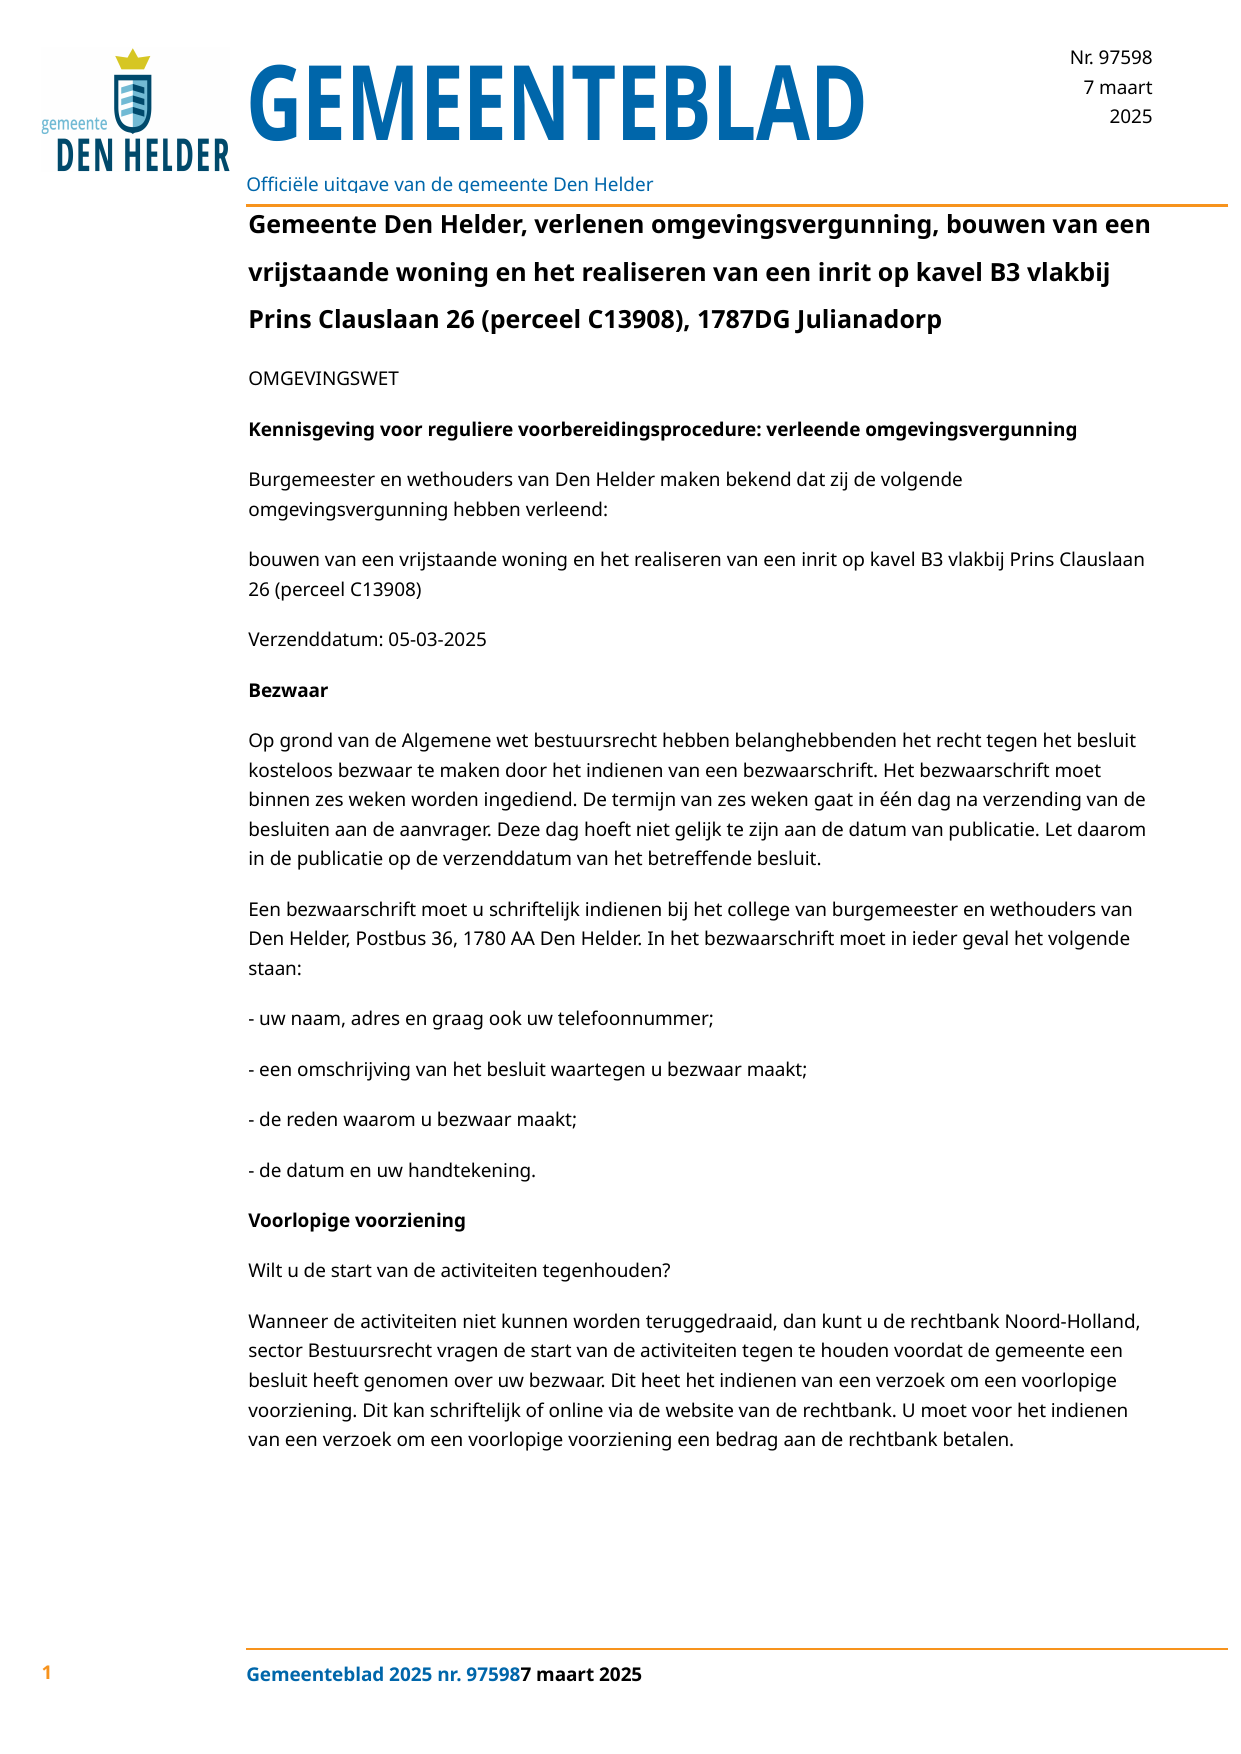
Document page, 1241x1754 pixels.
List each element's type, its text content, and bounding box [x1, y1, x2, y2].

text bouwen van een vrijstaande woning en het realiseren van een inrit op kavel B3 vlakbij Prins Clauslaan 26 (perceel C13908) [248, 546, 1152, 602]
text Voorlopige voorziening [248, 1207, 1152, 1233]
picture [63, 144, 68, 165]
text Bezwaar [248, 677, 1152, 702]
text Wanneer de activiteiten niet kunnen worden teruggedraaid, dan kunt u de rechtbank Noord-Holland, sector Bestuursrecht vragen de start van de activiteiten tegen te houden voordat de gemeente een besluit heeft genomen over uw bezwaar. Dit heet het indienen van een verzoek om een voorlopige voorziening. Dit kan schriftelijk of online via de website van de rechtbank. U moet voor het indienen van een verzoek om een voorlopige voorziening een bedrag aan de rechtbank betalen. [248, 1308, 1152, 1452]
picture [41, 47, 231, 172]
text Kennisgeving voor reguliere voorbereidingsprocedure: verleende omgevingsvergunning [248, 416, 1152, 442]
text Op grond van de Algemene wet bestuursrecht hebben belanghebbenden het recht tegen het besluit kosteloos bezwaar te maken door het indienen van een bezwaarschrift. Het bezwaarschrift moet binnen zes weken worden ingediend. De termijn van zes weken gaat in één dag na verzending van de besluiten aan de aanvrager. Deze dag hoeft niet gelijk te zijn aan de datum van publicatie. Let daarom in de publicatie op de verzenddatum van het betreffende besluit. [248, 727, 1152, 871]
text Een bezwaarschrift moet u schriftelijk indienen bij het college van burgemeester en wethouders van Den Helder, Postbus 36, 1780 AA Den Helder. In het bezwaarschrift moet in ieder geval het volgende staan: [248, 896, 1152, 981]
text Gemeente Den Helder, verlenen omgevingsvergunning, bouwen van een vrijstaande woning en het realiseren van een inrit op kavel B3 vlakbij Prins Clauslaan 26 (perceel C13908), 1787DG Julianadorp [248, 207, 1152, 336]
text - de reden waarom u bezwaar maakt; [248, 1106, 1152, 1132]
text Wilt u de start van de activiteiten tegenhouden? [248, 1258, 1152, 1283]
text - een omschrijving van het besluit waartegen u bezwaar maakt; [248, 1056, 1152, 1082]
text OMGEVINGSWET [248, 366, 1152, 391]
picture [100, 154, 106, 172]
text Verzenddatum: 05-03-2025 [248, 626, 1152, 652]
picture [182, 144, 187, 165]
text - uw naam, adres en graag ook uw telefoonnummer; [248, 1006, 1152, 1031]
picture [220, 160, 224, 172]
picture [130, 157, 135, 172]
text - de datum en uw handtekening. [248, 1157, 1152, 1182]
text Burgemeester en wethouders van Den Helder maken bekend dat zij de volgende omgevingsvergunning hebben verleend: [248, 466, 1152, 522]
